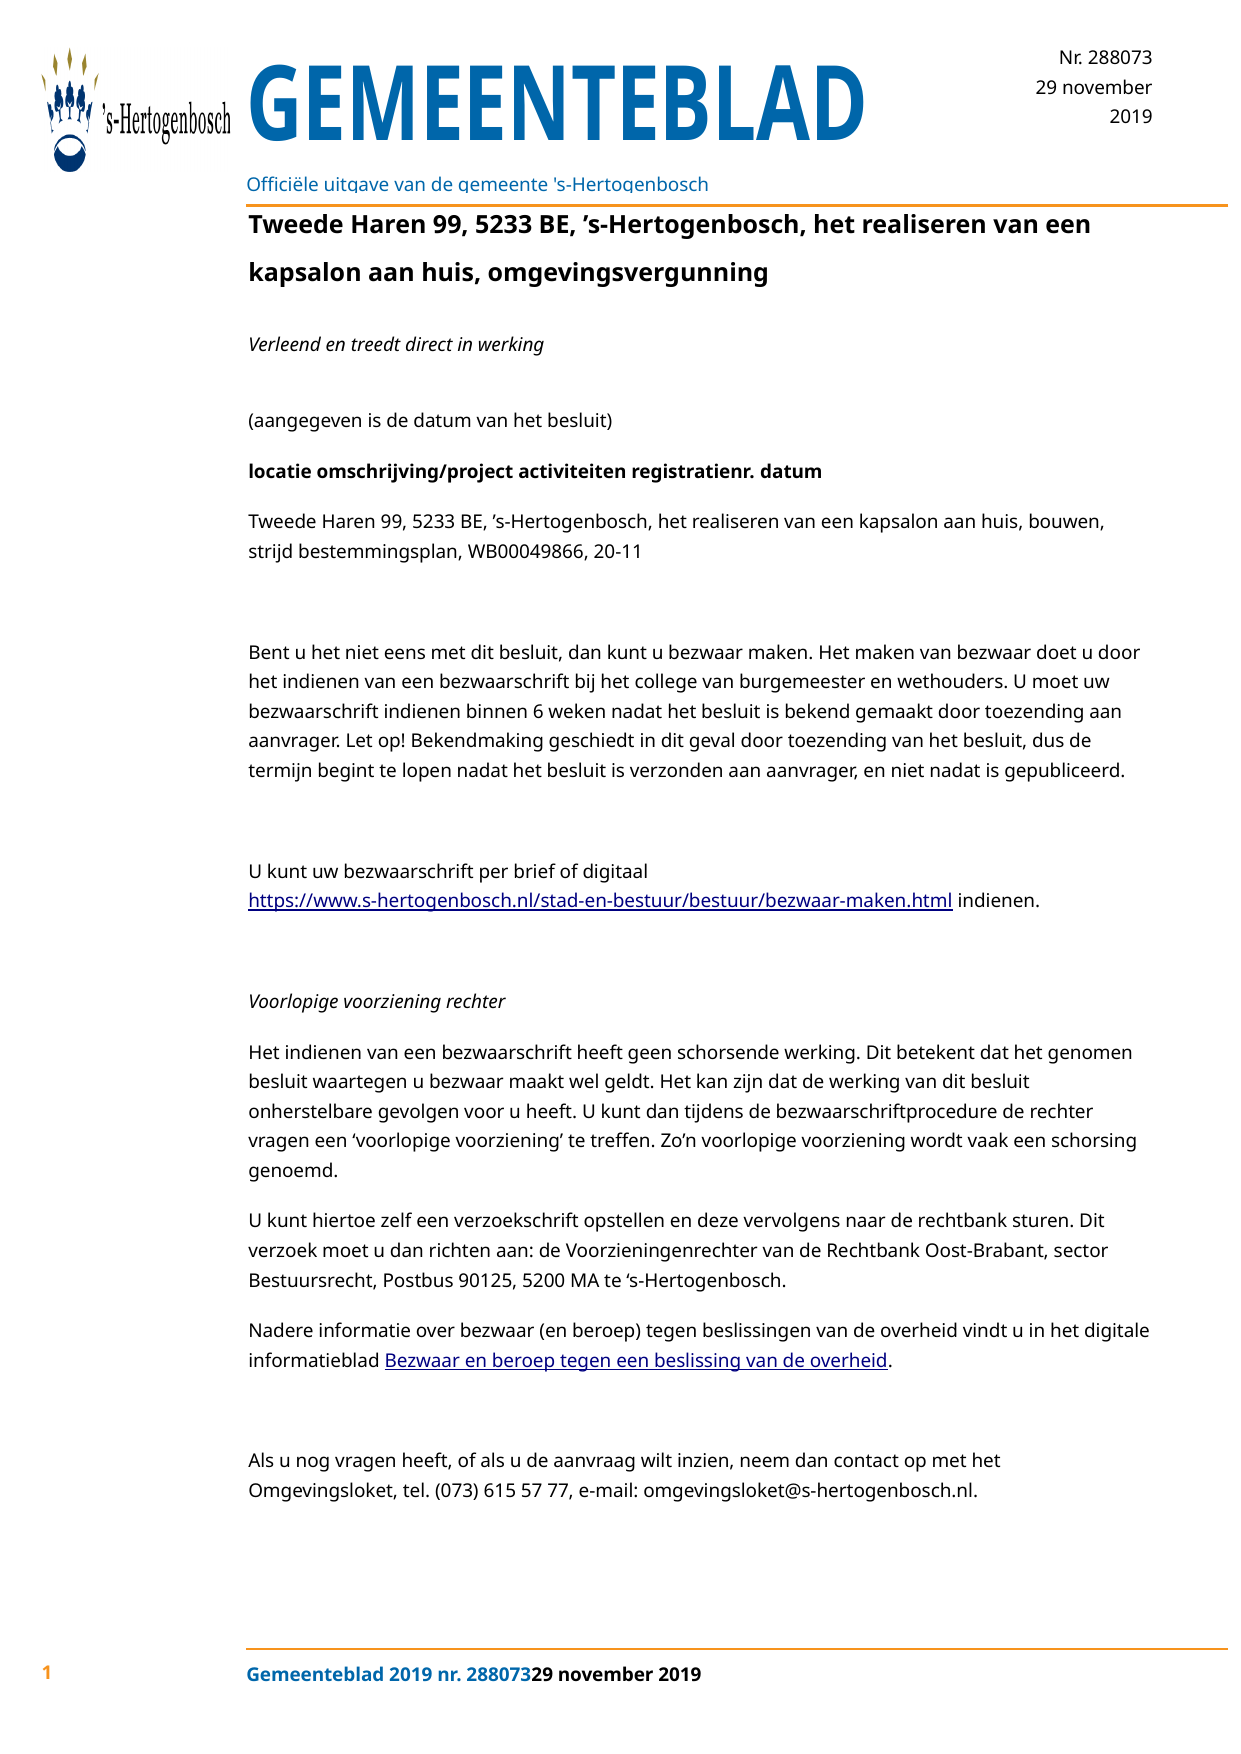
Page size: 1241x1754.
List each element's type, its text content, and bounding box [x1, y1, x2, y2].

text Het indienen van een bezwaarschrift heeft geen schorsende werking. Dit betekent dat het genomen besluit waartegen u bezwaar maakt wel geldt. Het kan zijn dat de werking van dit besluit onherstelbare gevolgen voor u heeft. U kunt dan tijdens de bezwaarschriftprocedure de rechter vragen een ‘voorlopige voorziening’ te treffen. Zo’n voorlopige voorziening wordt vaak een schorsing genoemd. [248, 1039, 1152, 1183]
text locatie omschrijving/project activiteiten registratienr. datum [248, 458, 1152, 484]
text Nadere informatie over bezwaar (en beroep) tegen beslissingen van de overheid vindt u in het digitale informatieblad Bezwaar en beroep tegen een beslissing van de overheid. [248, 1317, 1152, 1372]
text (aangegeven is de datum van het besluit) [248, 408, 1152, 433]
text Tweede Haren 99, 5233 BE, ’s-Hertogenbosch, het realiseren van een kapsalon aan huis, omgevingsvergunning [248, 207, 1152, 288]
picture [41, 47, 231, 172]
text U kunt uw bezwaarschrift per brief of digitaal https://www.s-hertogenbosch.nl/stad-en-bestuur/bestuur/bezwaar-maken.html indienen. [248, 858, 1152, 913]
text Verleend en treedt direct in werking [248, 331, 1152, 357]
text Tweede Haren 99, 5233 BE, ’s-Hertogenbosch, het realiseren van een kapsalon aan huis, bouwen, strijd bestemmingsplan, WB00049866, 20-11 [248, 508, 1152, 564]
text Als u nog vragen heeft, of als u de aanvraag wilt inzien, neem dan contact op met het Omgevingsloket, tel. (073) 615 57 77, e-mail: omgevingsloket@s-hertogenbosch.nl. [248, 1448, 1152, 1503]
text Bent u het niet eens met dit besluit, dan kunt u bezwaar maken. Het maken van bezwaar doet u door het indienen van een bezwaarschrift bij het college van burgemeester en wethouders. U moet uw bezwaarschrift indienen binnen 6 weken nadat het besluit is bekend gemaakt door toezending aan aanvrager. Let op! Bekendmaking geschiedt in dit geval door toezending van het besluit, dus de termijn begint te lopen nadat het besluit is verzonden aan aanvrager, en niet nadat is gepubliceerd. [248, 639, 1152, 783]
text U kunt hiertoe zelf een verzoekschrift opstellen en deze vervolgens naar de rechtbank sturen. Dit verzoek moet u dan richten aan: de Voorzieningenrechter van de Rechtbank Oost-Brabant, sector Bestuursrecht, Postbus 90125, 5200 MA te ‘s-Hertogenbosch. [248, 1208, 1152, 1292]
text Voorlopige voorziening rechter [248, 988, 1152, 1014]
